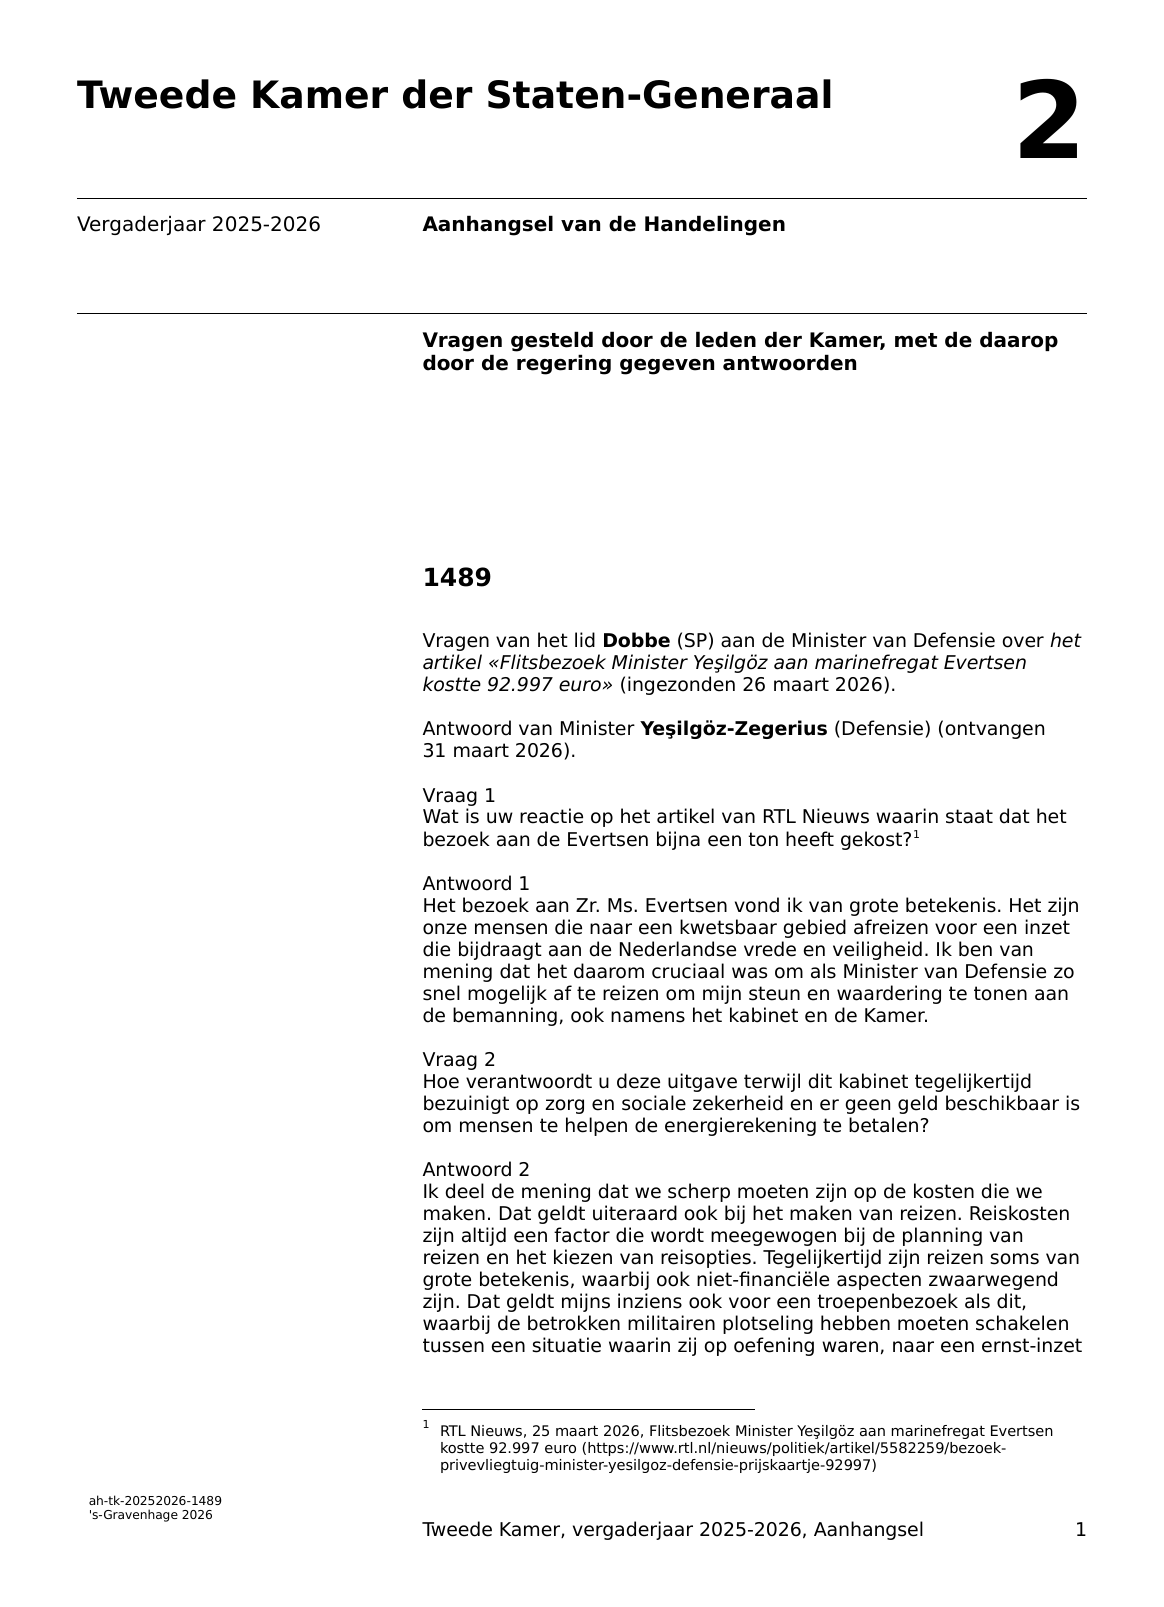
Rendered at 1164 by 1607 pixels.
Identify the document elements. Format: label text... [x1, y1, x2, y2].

text RTL Nieuws, 25 maart 2026, Flitsbezoek Minister Yeşilgöz aan marinefregat Evertsen kostte 92.997 euro (https://www.rtl.nl/nieuws/politiek/artikel/5582259/bezoek-privevliegtuig-minister-yesilgoz-defensie-prijskaartje-92997) [422, 1418, 1087, 1474]
text Antwoord 2 [422, 1159, 1087, 1181]
text Vragen van het lid Dobbe (SP) aan de Minister van Defensie over het artikel «Flitsbezoek Minister Yeşilgöz aan marinefregat Evertsen kostte 92.997 euro» (ingezonden 26 maart 2026). [422, 630, 1087, 696]
text Vraag 1 [422, 784, 1087, 806]
text Hoe verantwoordt u deze uitgave terwijl dit kabinet tegelijkertijd bezuinigt op zorg en sociale zekerheid en er geen geld beschikbaar is om mensen te helpen de energierekening te betalen? [422, 1071, 1087, 1137]
text Het bezoek aan Zr. Ms. Evertsen vond ik van grote betekenis. Het zijn onze mensen die naar een kwetsbaar gebied afreizen voor een inzet die bijdraagt aan de Nederlandse vrede en veiligheid. Ik ben van mening dat het daarom cruciaal was om als Minister van Defensie zo snel mogelijk af te reizen om mijn steun en waardering te tonen aan de bemanning, ook namens het kabinet en de Kamer. [422, 894, 1087, 1026]
table_cell Vergaderjaar 2025-2026 [77, 199, 422, 313]
table_header Tweede Kamer der Staten-Generaal [77, 59, 886, 198]
text 's-Gravenhage 2026 [88, 1508, 323, 1522]
table_cell Vragen gesteld door de leden der Kamer, met de daarop door de regering gegeven antwoorden [422, 314, 1087, 375]
text Antwoord 1 [422, 873, 1087, 894]
table_header 2 [886, 59, 1087, 198]
text Vraag 2 [422, 1049, 1087, 1071]
text Wat is uw reactie op het artikel van RTL Nieuws waarin staat dat het bezoek aan de Evertsen bijna een ton heeft gekost? [422, 806, 1087, 850]
table_cell Aanhangsel van de Handelingen [422, 199, 1087, 313]
text 1489 [422, 563, 1087, 592]
text ah-tk-20252026-1489 [88, 1494, 323, 1508]
table_cell [77, 314, 422, 375]
text Ik deel de mening dat we scherp moeten zijn op de kosten die we maken. Dat geldt uiteraard ook bij het maken van reizen. Reiskosten zijn altijd een factor die wordt meegewogen bij de planning van reizen en het kiezen van reisopties. Tegelijkertijd zijn reizen soms van grote betekenis, waarbij ook niet-financiële aspecten zwaarwegend zijn. Dat geldt mijns inziens ook voor een troepenbezoek als dit, waarbij de betrokken militairen plotseling hebben moeten schakelen tussen een situatie waarin zij op oefening waren, naar een ernst-inzet [422, 1181, 1087, 1357]
text Antwoord van Minister Yeşilgöz-Zegerius (Defensie) (ontvangen 31 maart 2026). [422, 718, 1087, 762]
